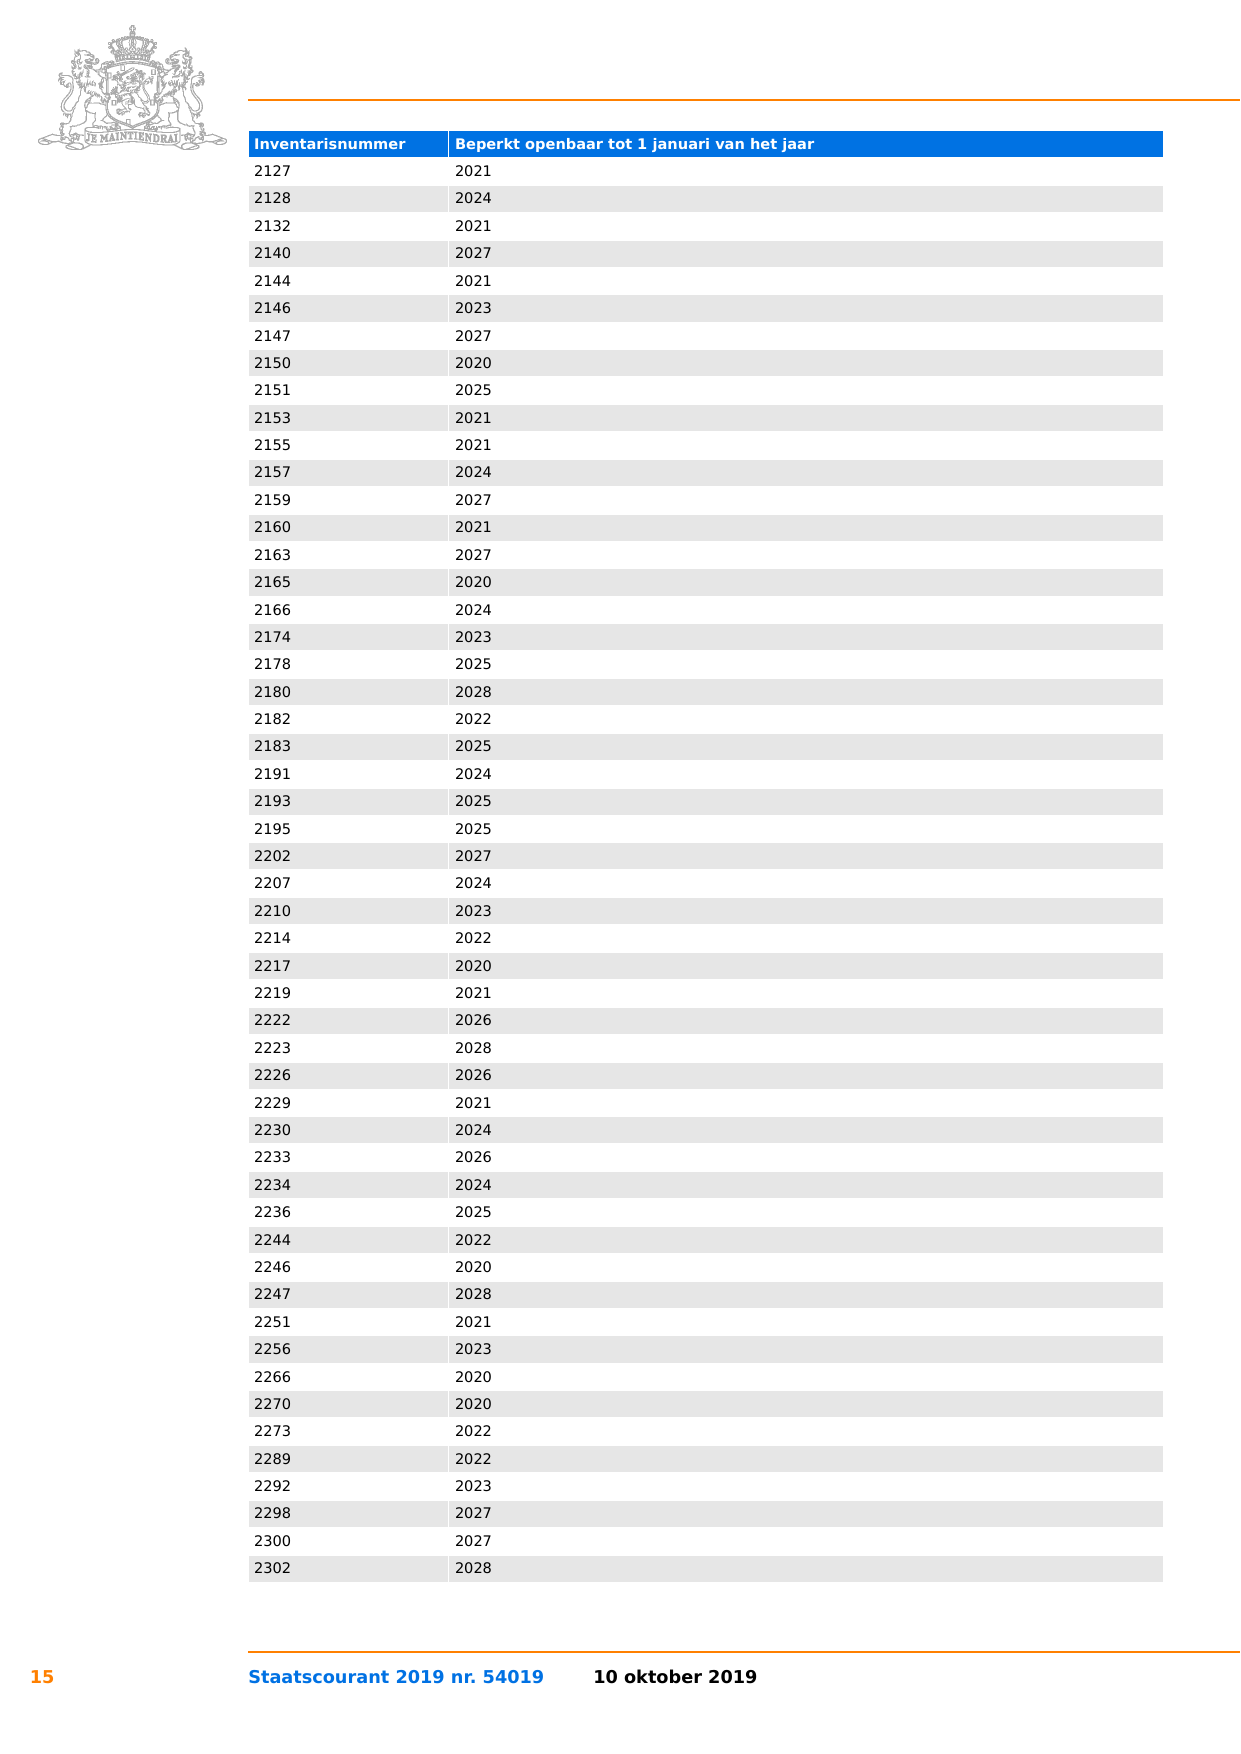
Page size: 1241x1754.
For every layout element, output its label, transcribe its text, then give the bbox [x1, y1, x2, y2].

table_cell 2021 [449, 158, 1163, 185]
table_cell 2273 [249, 1419, 448, 1445]
table_cell 2147 [249, 323, 448, 349]
table_cell 2289 [249, 1446, 448, 1472]
table_header Inventarisnummer [249, 131, 448, 157]
table_cell 2217 [249, 953, 448, 979]
table_cell 2027 [449, 542, 1163, 568]
table_cell 2292 [249, 1473, 448, 1500]
table_cell 2026 [449, 1145, 1163, 1171]
table_cell 2140 [249, 241, 448, 267]
table_cell 2021 [449, 1090, 1163, 1116]
table_cell 2195 [249, 816, 448, 842]
table_cell 2028 [449, 679, 1163, 705]
table_cell 2027 [449, 241, 1163, 267]
table_cell 2174 [249, 624, 448, 650]
table_cell 2266 [249, 1364, 448, 1390]
table_cell 2027 [449, 487, 1163, 513]
table_cell 2236 [249, 1199, 448, 1226]
table_cell 2251 [249, 1309, 448, 1335]
table_cell 2163 [249, 542, 448, 568]
table_cell 2178 [249, 651, 448, 678]
table_cell 2246 [249, 1254, 448, 1281]
table_cell 2022 [449, 1419, 1163, 1445]
table_cell 2300 [249, 1528, 448, 1554]
table_cell 2024 [449, 761, 1163, 787]
table_cell 2024 [449, 871, 1163, 897]
table_cell 2160 [249, 515, 448, 541]
table_cell 2144 [249, 268, 448, 294]
table_cell 2127 [249, 158, 448, 185]
table_cell 2022 [449, 925, 1163, 952]
table_cell 2021 [449, 432, 1163, 459]
table_cell 2193 [249, 789, 448, 815]
table_cell 2024 [449, 186, 1163, 212]
table_cell 2020 [449, 1364, 1163, 1390]
table_cell 2023 [449, 1336, 1163, 1363]
picture [38, 25, 227, 150]
table_cell 2025 [449, 651, 1163, 678]
table_cell 2020 [449, 1254, 1163, 1281]
table_cell 2028 [449, 1556, 1163, 1582]
table_cell 2025 [449, 789, 1163, 815]
table_cell 2023 [449, 898, 1163, 924]
table_cell 2021 [449, 268, 1163, 294]
table_cell 2022 [449, 1227, 1163, 1253]
table_cell 2234 [249, 1172, 448, 1198]
table_cell 2023 [449, 624, 1163, 650]
table_cell 2226 [249, 1063, 448, 1089]
table_cell 2021 [449, 1309, 1163, 1335]
table_cell 2247 [249, 1282, 448, 1308]
table_cell 2025 [449, 734, 1163, 760]
table_cell 2256 [249, 1336, 448, 1363]
table_cell 2151 [249, 378, 448, 404]
table_cell 2223 [249, 1035, 448, 1061]
table_cell 2028 [449, 1282, 1163, 1308]
table_cell 2025 [449, 816, 1163, 842]
table_cell 2027 [449, 323, 1163, 349]
table_cell 2024 [449, 460, 1163, 486]
table_cell 2022 [449, 1446, 1163, 1472]
table_cell 2021 [449, 405, 1163, 431]
table_cell 2207 [249, 871, 448, 897]
table_cell 2020 [449, 953, 1163, 979]
table_cell 2210 [249, 898, 448, 924]
table_cell 2270 [249, 1391, 448, 1417]
table_cell 2155 [249, 432, 448, 459]
table_cell 2183 [249, 734, 448, 760]
table_cell 2166 [249, 597, 448, 623]
table_cell 2219 [249, 980, 448, 1007]
table_cell 2191 [249, 761, 448, 787]
table_cell 2146 [249, 295, 448, 322]
table_cell 2214 [249, 925, 448, 952]
table_cell 2025 [449, 1199, 1163, 1226]
table_cell 2222 [249, 1008, 448, 1034]
table_cell 2027 [449, 1501, 1163, 1527]
table_cell 2298 [249, 1501, 448, 1527]
table_cell 2233 [249, 1145, 448, 1171]
table_cell 2153 [249, 405, 448, 431]
table_cell 2229 [249, 1090, 448, 1116]
table_cell 2021 [449, 980, 1163, 1007]
table_cell 2159 [249, 487, 448, 513]
table_cell 2024 [449, 1172, 1163, 1198]
table_cell 2157 [249, 460, 448, 486]
table_cell 2021 [449, 213, 1163, 239]
table_cell 2026 [449, 1063, 1163, 1089]
table_cell 2244 [249, 1227, 448, 1253]
table_cell 2023 [449, 295, 1163, 322]
table_cell 2182 [249, 706, 448, 733]
table_cell 2025 [449, 378, 1163, 404]
table_cell 2180 [249, 679, 448, 705]
table_cell 2021 [449, 515, 1163, 541]
table_cell 2027 [449, 843, 1163, 869]
table_cell 2020 [449, 1391, 1163, 1417]
table_cell 2027 [449, 1528, 1163, 1554]
table_cell 2022 [449, 706, 1163, 733]
table_cell 2028 [449, 1035, 1163, 1061]
table_cell 2165 [249, 569, 448, 596]
table_cell 2026 [449, 1008, 1163, 1034]
table_cell 2150 [249, 350, 448, 376]
table_cell 2230 [249, 1117, 448, 1143]
table_cell 2132 [249, 213, 448, 239]
table_cell 2020 [449, 350, 1163, 376]
table_cell 2023 [449, 1473, 1163, 1500]
table_header Beperkt openbaar tot 1 januari van het jaar [449, 131, 1163, 157]
table_cell 2302 [249, 1556, 448, 1582]
table_cell 2020 [449, 569, 1163, 596]
table_cell 2024 [449, 1117, 1163, 1143]
table_cell 2202 [249, 843, 448, 869]
table_cell 2024 [449, 597, 1163, 623]
table_cell 2128 [249, 186, 448, 212]
